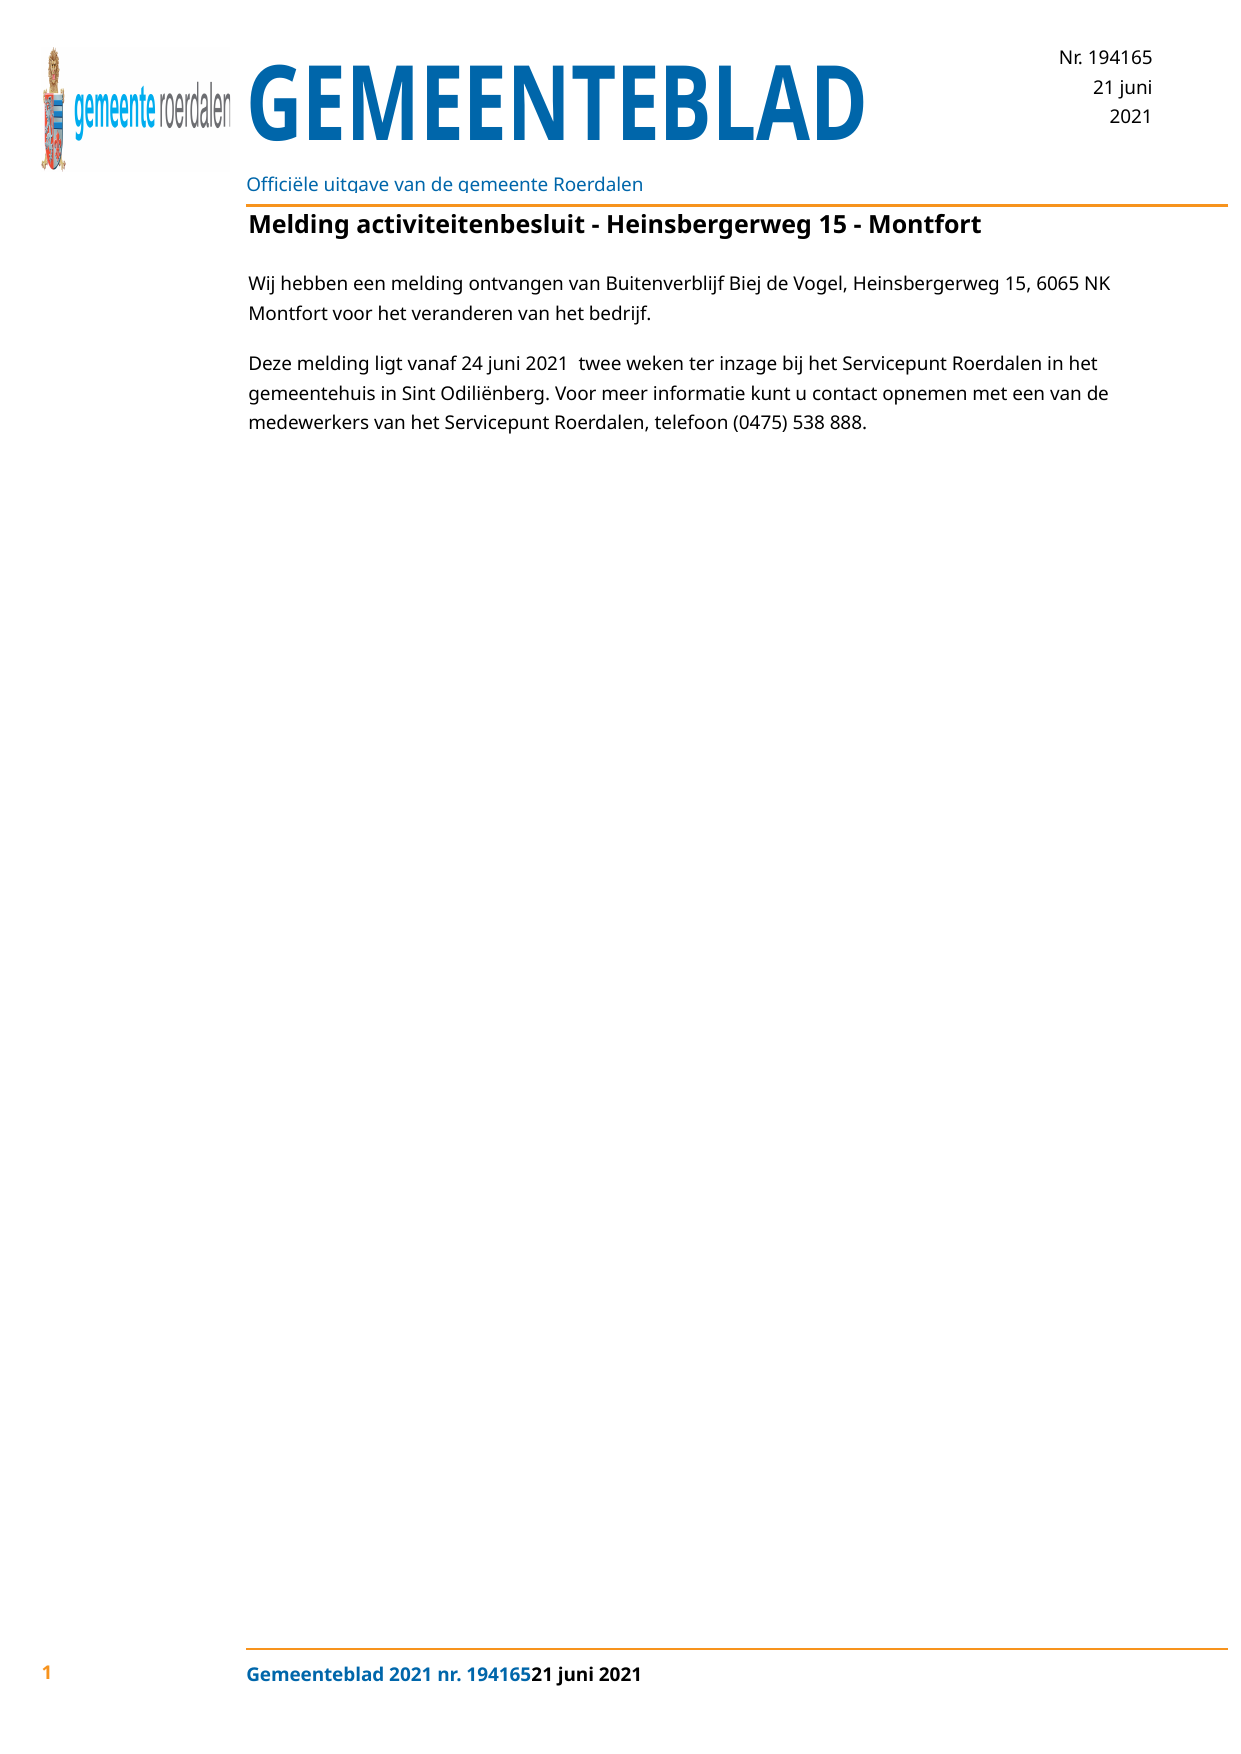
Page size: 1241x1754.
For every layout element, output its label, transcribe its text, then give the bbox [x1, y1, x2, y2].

picture [41, 47, 231, 172]
text Melding activiteitenbesluit - Heinsbergerweg 15 - Montfort [248, 207, 1152, 241]
text Deze melding ligt vanaf 24 juni 2021 twee weken ter inzage bij het Servicepunt Roerdalen in het gemeentehuis in Sint Odiliënberg. Voor meer informatie kunt u contact opnemen met een van de medewerkers van het Servicepunt Roerdalen, telefoon (0475) 538 888. [248, 350, 1152, 435]
text Wij hebben een melding ontvangen van Buitenverblijf Biej de Vogel, Heinsbergerweg 15, 6065 NK Montfort voor het veranderen van het bedrijf. [248, 270, 1152, 326]
